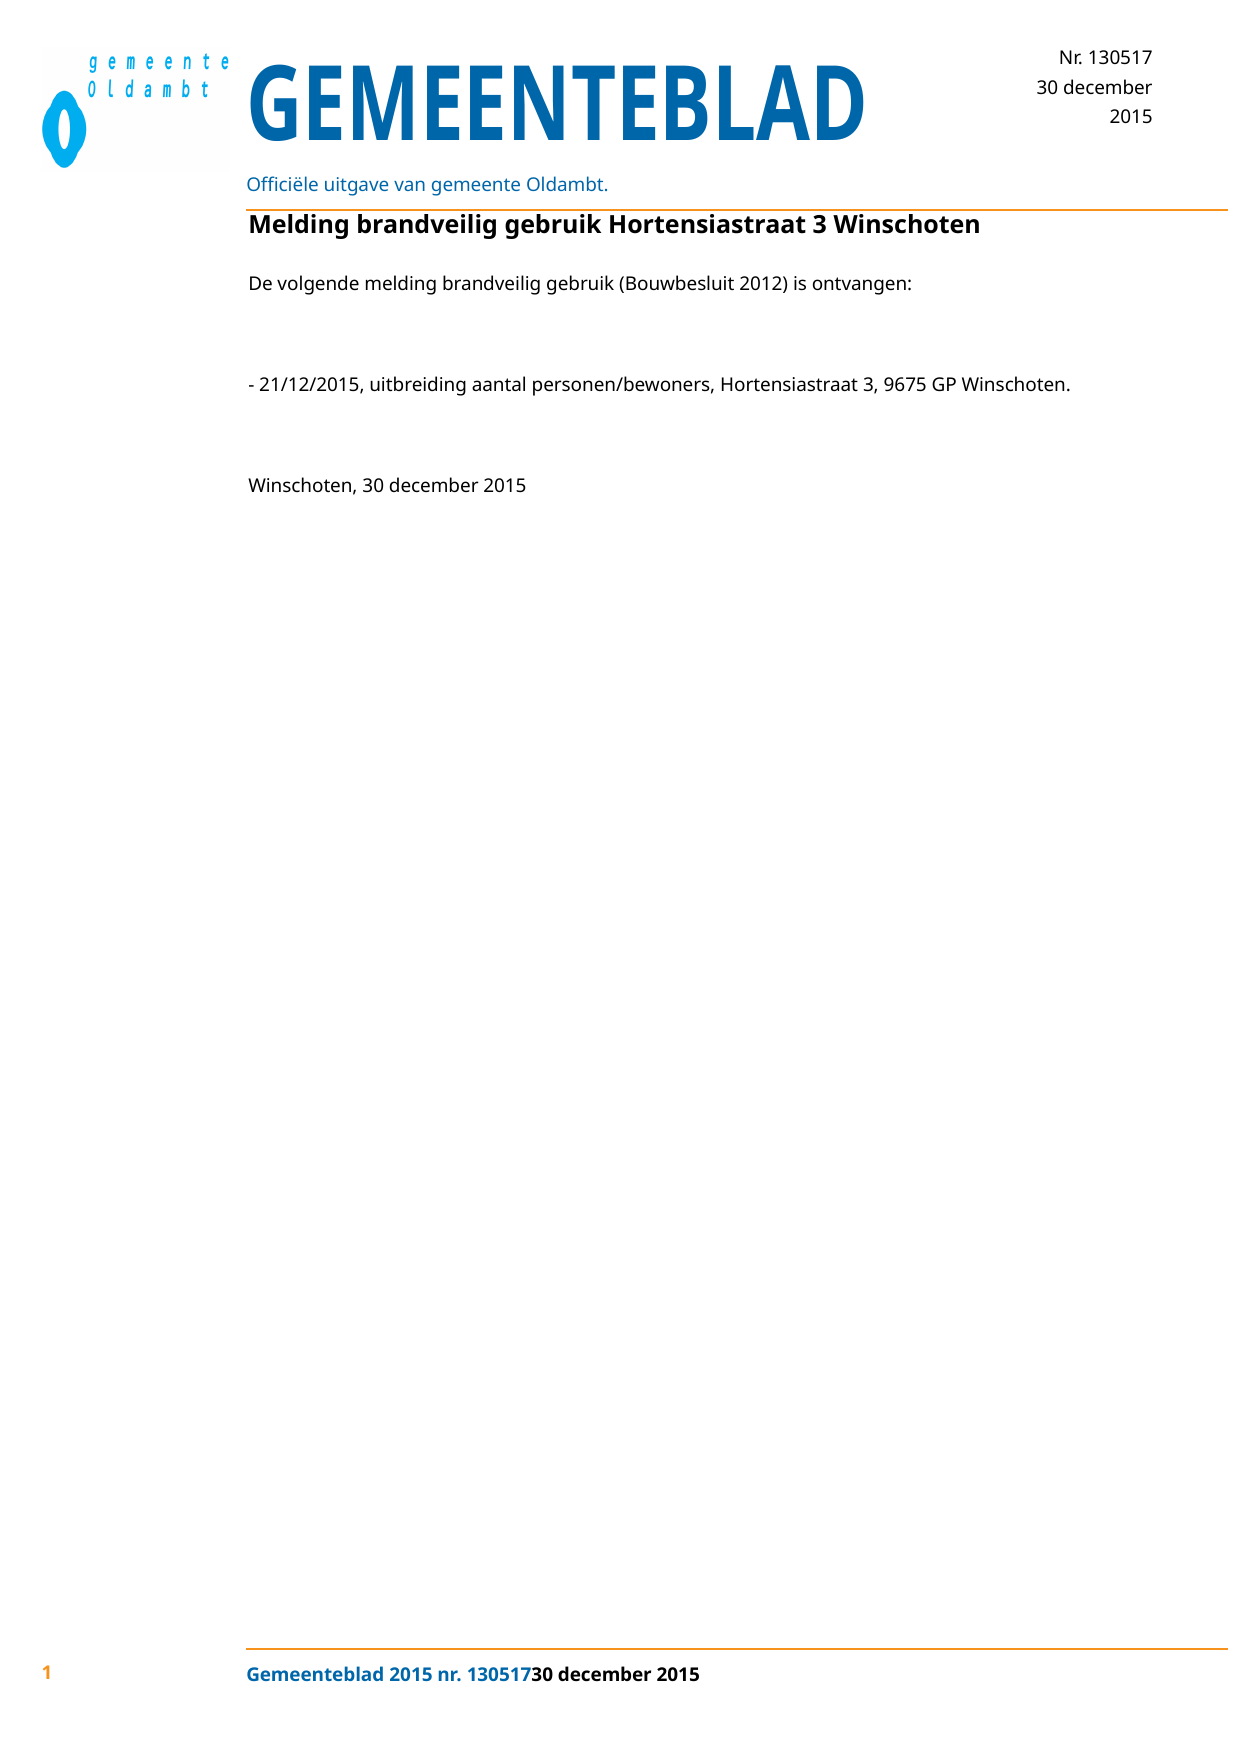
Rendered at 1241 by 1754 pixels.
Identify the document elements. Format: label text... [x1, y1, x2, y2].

text - 21/12/2015, uitbreiding aantal personen/bewoners, Hortensiastraat 3, 9675 GP Winschoten. [248, 371, 1152, 397]
text Melding brandveilig gebruik Hortensiastraat 3 Winschoten [248, 211, 1152, 241]
text Winschoten, 30 december 2015 [248, 472, 1152, 498]
text De volgende melding brandveilig gebruik (Bouwbesluit 2012) is ontvangen: [248, 270, 1152, 296]
picture [41, 47, 231, 172]
